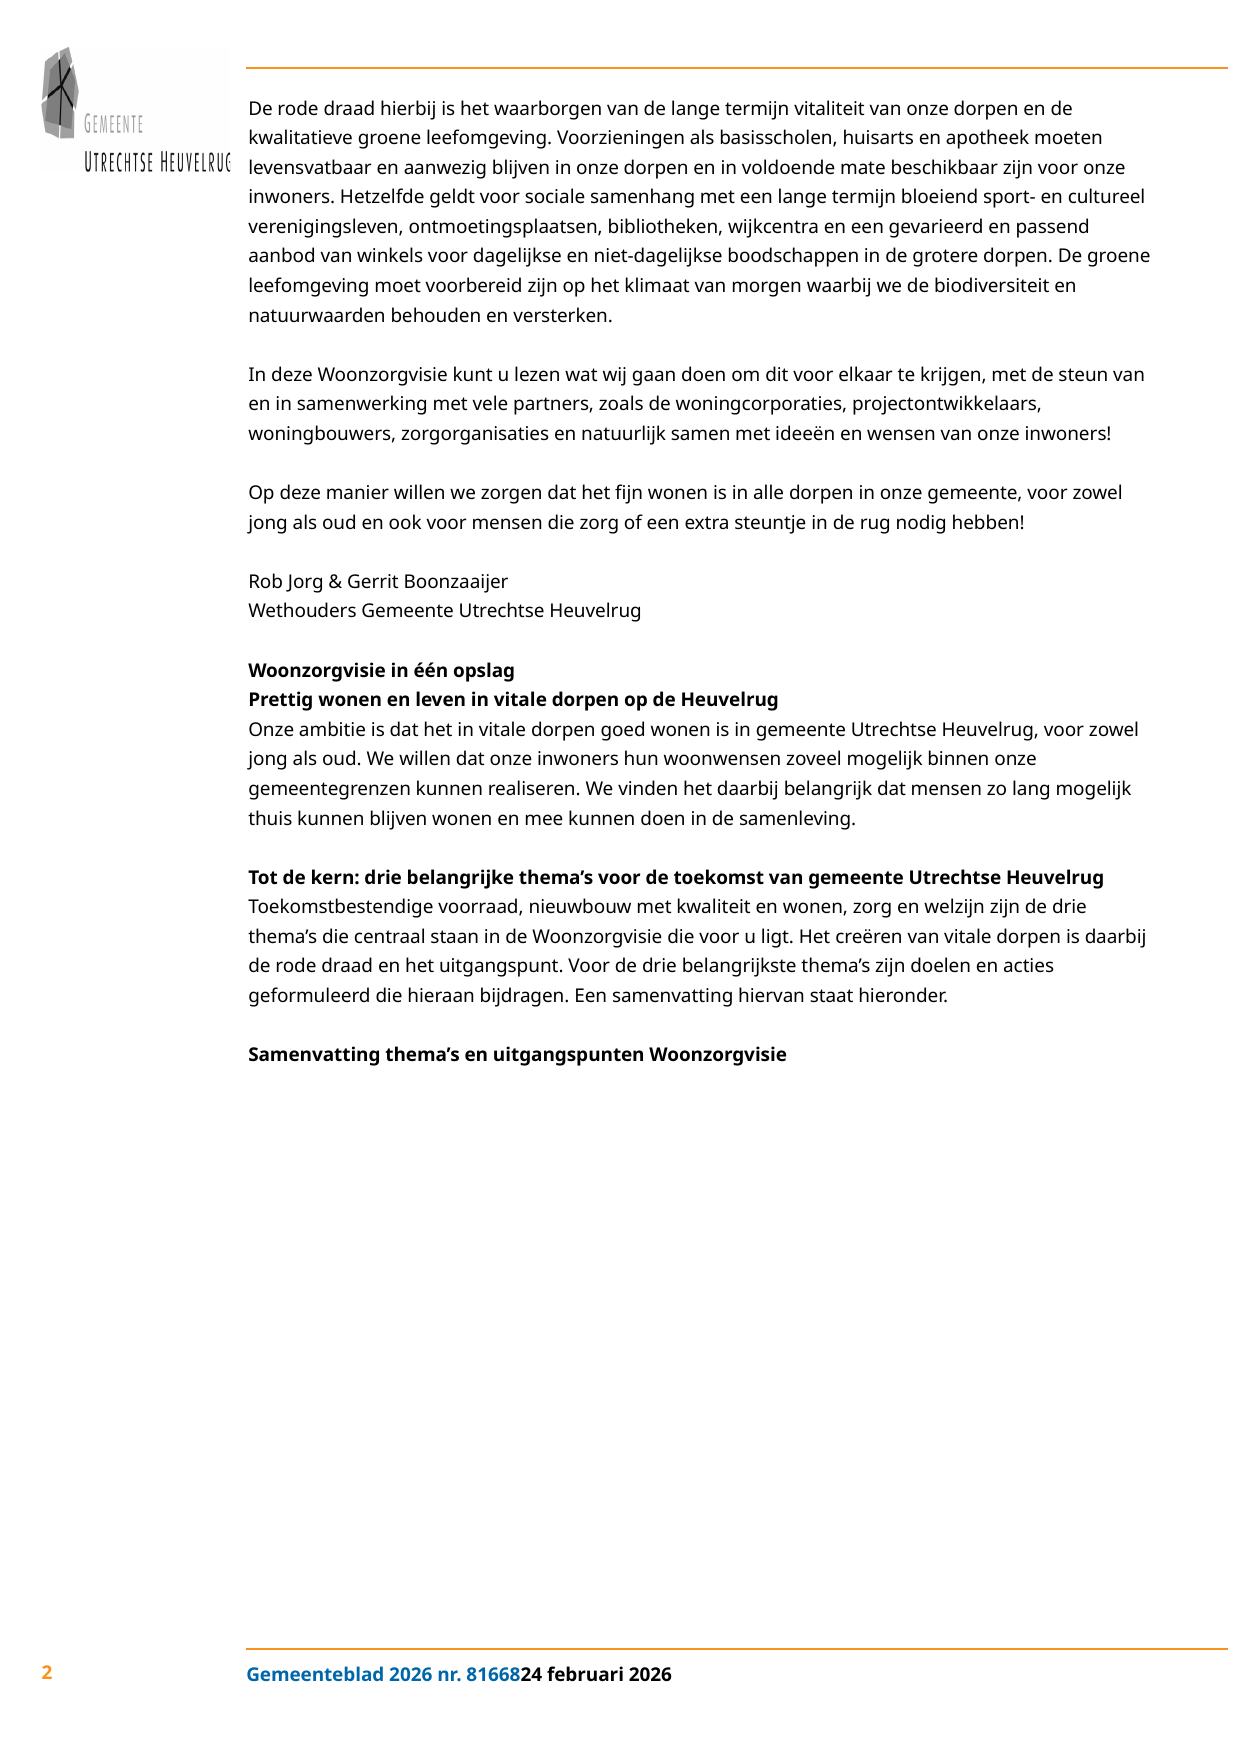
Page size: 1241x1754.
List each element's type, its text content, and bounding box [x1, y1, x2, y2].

text Op deze manier willen we zorgen dat het fijn wonen is in alle dorpen in onze gemeente, voor zowel jong als oud en ook voor mensen die zorg of een extra steuntje in de rug nodig hebben! [248, 479, 1152, 535]
text Tot de kern: drie belangrijke thema’s voor de toekomst van gemeente Utrechtse Heuvelrug [248, 864, 1152, 890]
text In deze Woonzorgvisie kunt u lezen wat wij gaan doen om dit voor elkaar te krijgen, met de steun van en in samenwerking met vele partners, zoals de woningcorporaties, projectontwikkelaars, woningbouwers, zorgorganisaties en natuurlijk samen met ideeën en wensen van onze inwoners! [248, 361, 1152, 446]
text Woonzorgvisie in één opslag [248, 657, 1152, 683]
text Wethouders Gemeente Utrechtse Heuvelrug [248, 598, 1152, 623]
text Prettig wonen en leven in vitale dorpen op de Heuvelrug [248, 686, 1152, 712]
text Samenvatting thema’s en uitgangspunten Woonzorgvisie [248, 1041, 1152, 1067]
picture [41, 47, 231, 172]
text De rode draad hierbij is het waarborgen van de lange termijn vitaliteit van onze dorpen en de kwalitatieve groene leefomgeving. Voorzieningen als basisscholen, huisarts en apotheek moeten levensvatbaar en aanwezig blijven in onze dorpen en in voldoende mate beschikbaar zijn voor onze inwoners. Hetzelfde geldt voor sociale samenhang met een lange termijn bloeiend sport- en cultureel verenigingsleven, ontmoetingsplaatsen, bibliotheken, wijkcentra en een gevarieerd en passend aanbod van winkels voor dagelijkse en niet-dagelijkse boodschappen in de grotere dorpen. De groene leefomgeving moet voorbereid zijn op het klimaat van morgen waarbij we de biodiversiteit en natuurwaarden behouden en versterken. [248, 95, 1152, 328]
text Toekomstbestendige voorraad, nieuwbouw met kwaliteit en wonen, zorg en welzijn zijn de drie thema’s die centraal staan in de Woonzorgvisie die voor u ligt. Het creëren van vitale dorpen is daarbij de rode draad en het uitgangspunt. Voor de drie belangrijkste thema’s zijn doelen en acties geformuleerd die hieraan bijdragen. Een samenvatting hiervan staat hieronder. [248, 893, 1152, 1008]
text Rob Jorg & Gerrit Boonzaaijer [248, 568, 1152, 594]
text Onze ambitie is dat het in vitale dorpen goed wonen is in gemeente Utrechtse Heuvelrug, voor zowel jong als oud. We willen dat onze inwoners hun woonwensen zoveel mogelijk binnen onze gemeentegrenzen kunnen realiseren. We vinden het daarbij belangrijk dat mensen zo lang mogelijk thuis kunnen blijven wonen en mee kunnen doen in de samenleving. [248, 716, 1152, 831]
